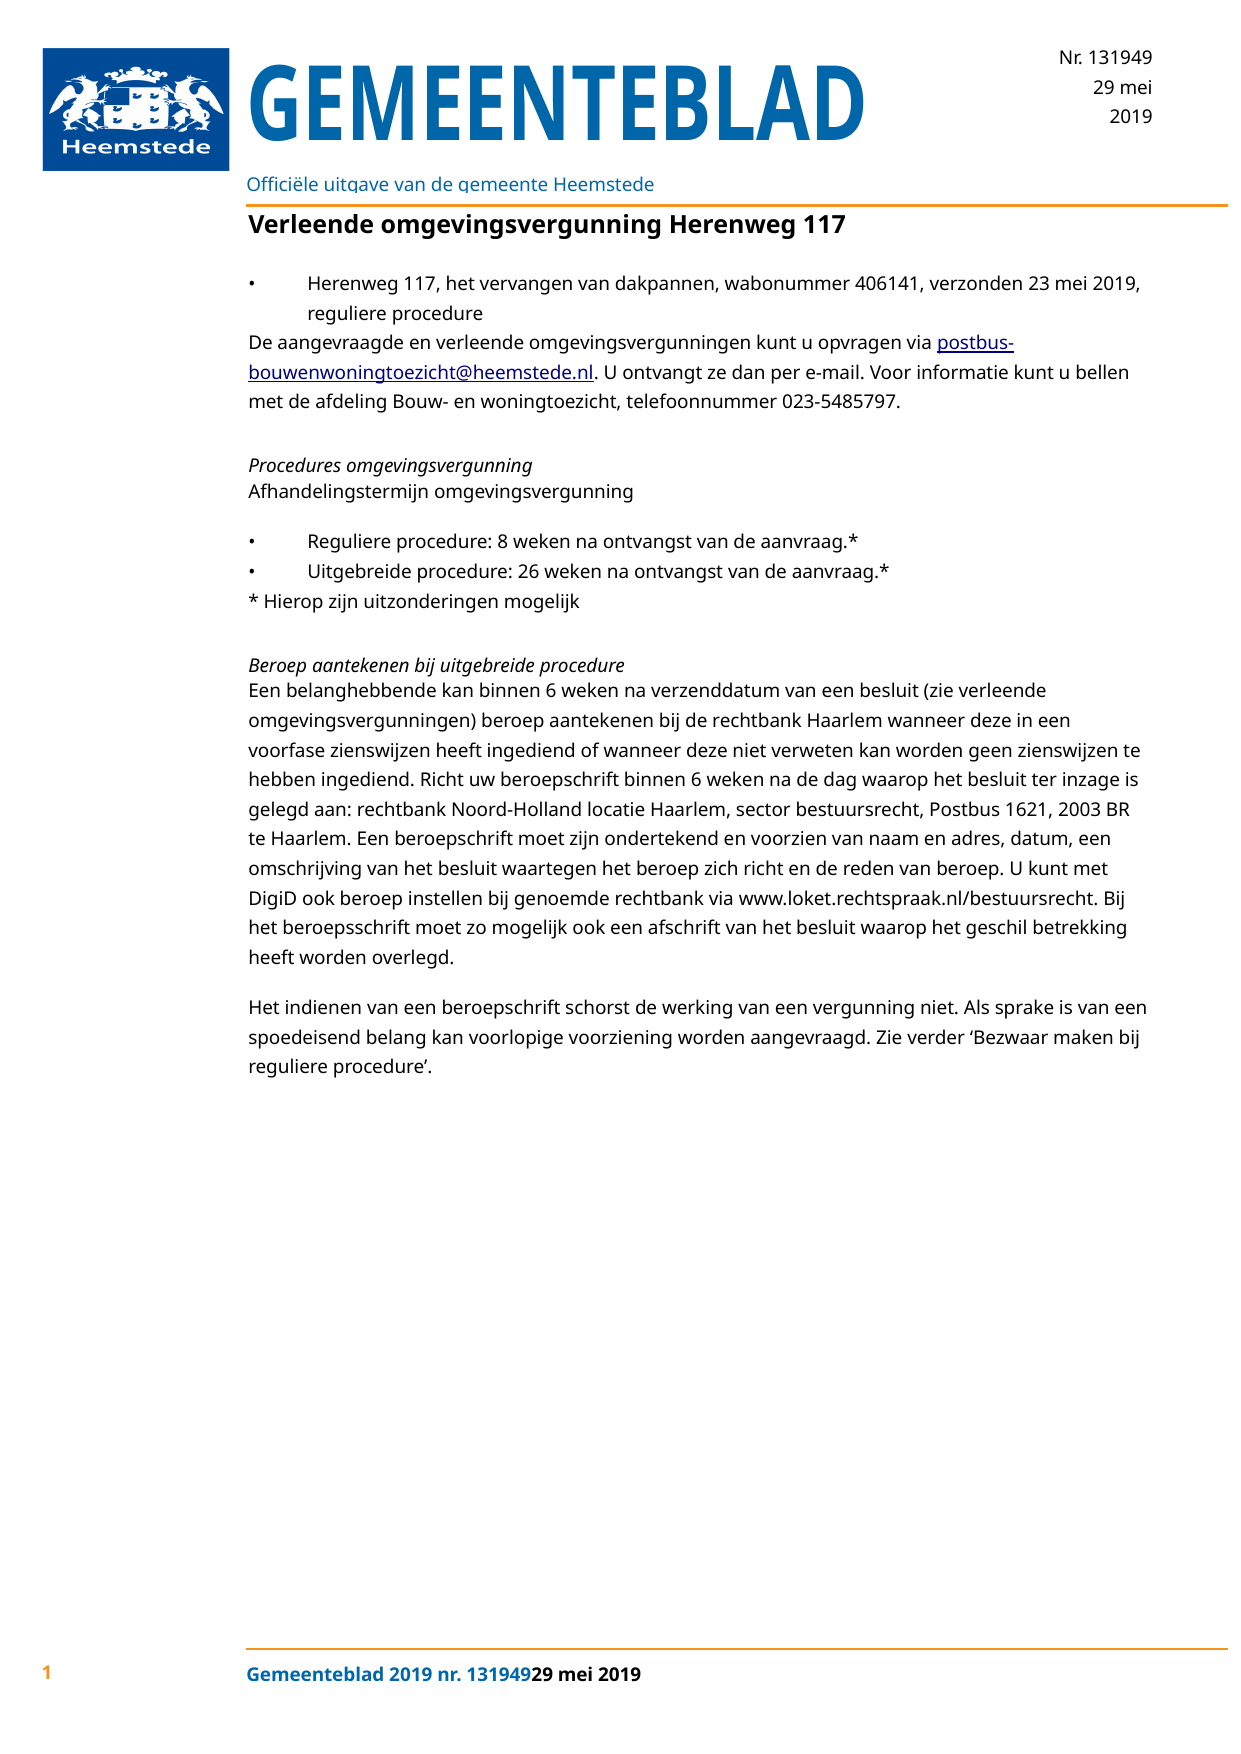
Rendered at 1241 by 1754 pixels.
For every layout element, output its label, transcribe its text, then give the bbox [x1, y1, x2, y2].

text Het indienen van een beroepschrift schorst de werking van een vergunning niet. Als sprake is van een spoedeisend belang kan voorlopige voorziening worden aangevraagd. Zie verder ‘Bezwaar maken bij reguliere procedure’. [248, 994, 1152, 1079]
list Reguliere procedure: 8 weken na ontvangst van de aanvraag.* [248, 529, 1152, 554]
text Verleende omgevingsvergunning Herenweg 117 [248, 207, 1152, 241]
text * Hierop zijn uitzonderingen mogelijk [248, 588, 1152, 614]
list Uitgebreide procedure: 26 weken na ontvangst van de aanvraag.* [248, 558, 1152, 584]
text Beroep aantekenen bij uitgebreide procedure [248, 652, 1152, 678]
picture [41, 47, 231, 172]
text Een belanghebbende kan binnen 6 weken na verzenddatum van een besluit (zie verleende omgevingsvergunningen) beroep aantekenen bij de rechtbank Haarlem wanneer deze in een voorfase zienswijzen heeft ingediend of wanneer deze niet verweten kan worden geen zienswijzen te hebben ingediend. Richt uw beroepschrift binnen 6 weken na de dag waarop het besluit ter inzage is gelegd aan: rechtbank Noord-Holland locatie Haarlem, sector bestuursrecht, Postbus 1621, 2003 BR te Haarlem. Een beroepschrift moet zijn ondertekend en voorzien van naam en adres, datum, een omschrijving van het besluit waartegen het beroep zich richt en de reden van beroep. U kunt met DigiD ook beroep instellen bij genoemde rechtbank via www.loket.rechtspraak.nl/bestuursrecht. Bij het beroepsschrift moet zo mogelijk ook een afschrift van het besluit waarop het geschil betrekking heeft worden overlegd. [248, 678, 1152, 969]
text Procedures omgevingsvergunning [248, 453, 1152, 478]
list Herenweg 117, het vervangen van dakpannen, wabonummer 406141, verzonden 23 mei 2019, reguliere procedure [248, 270, 1152, 326]
text Afhandelingstermijn omgevingsvergunning [248, 478, 1152, 504]
text De aangevraagde en verleende omgevingsvergunningen kunt u opvragen via postbus-bouwenwoningtoezicht@heemstede.nl. U ontvangt ze dan per e-mail. Voor informatie kunt u bellen met de afdeling Bouw- en woningtoezicht, telefoonnummer 023-5485797. [248, 329, 1152, 414]
